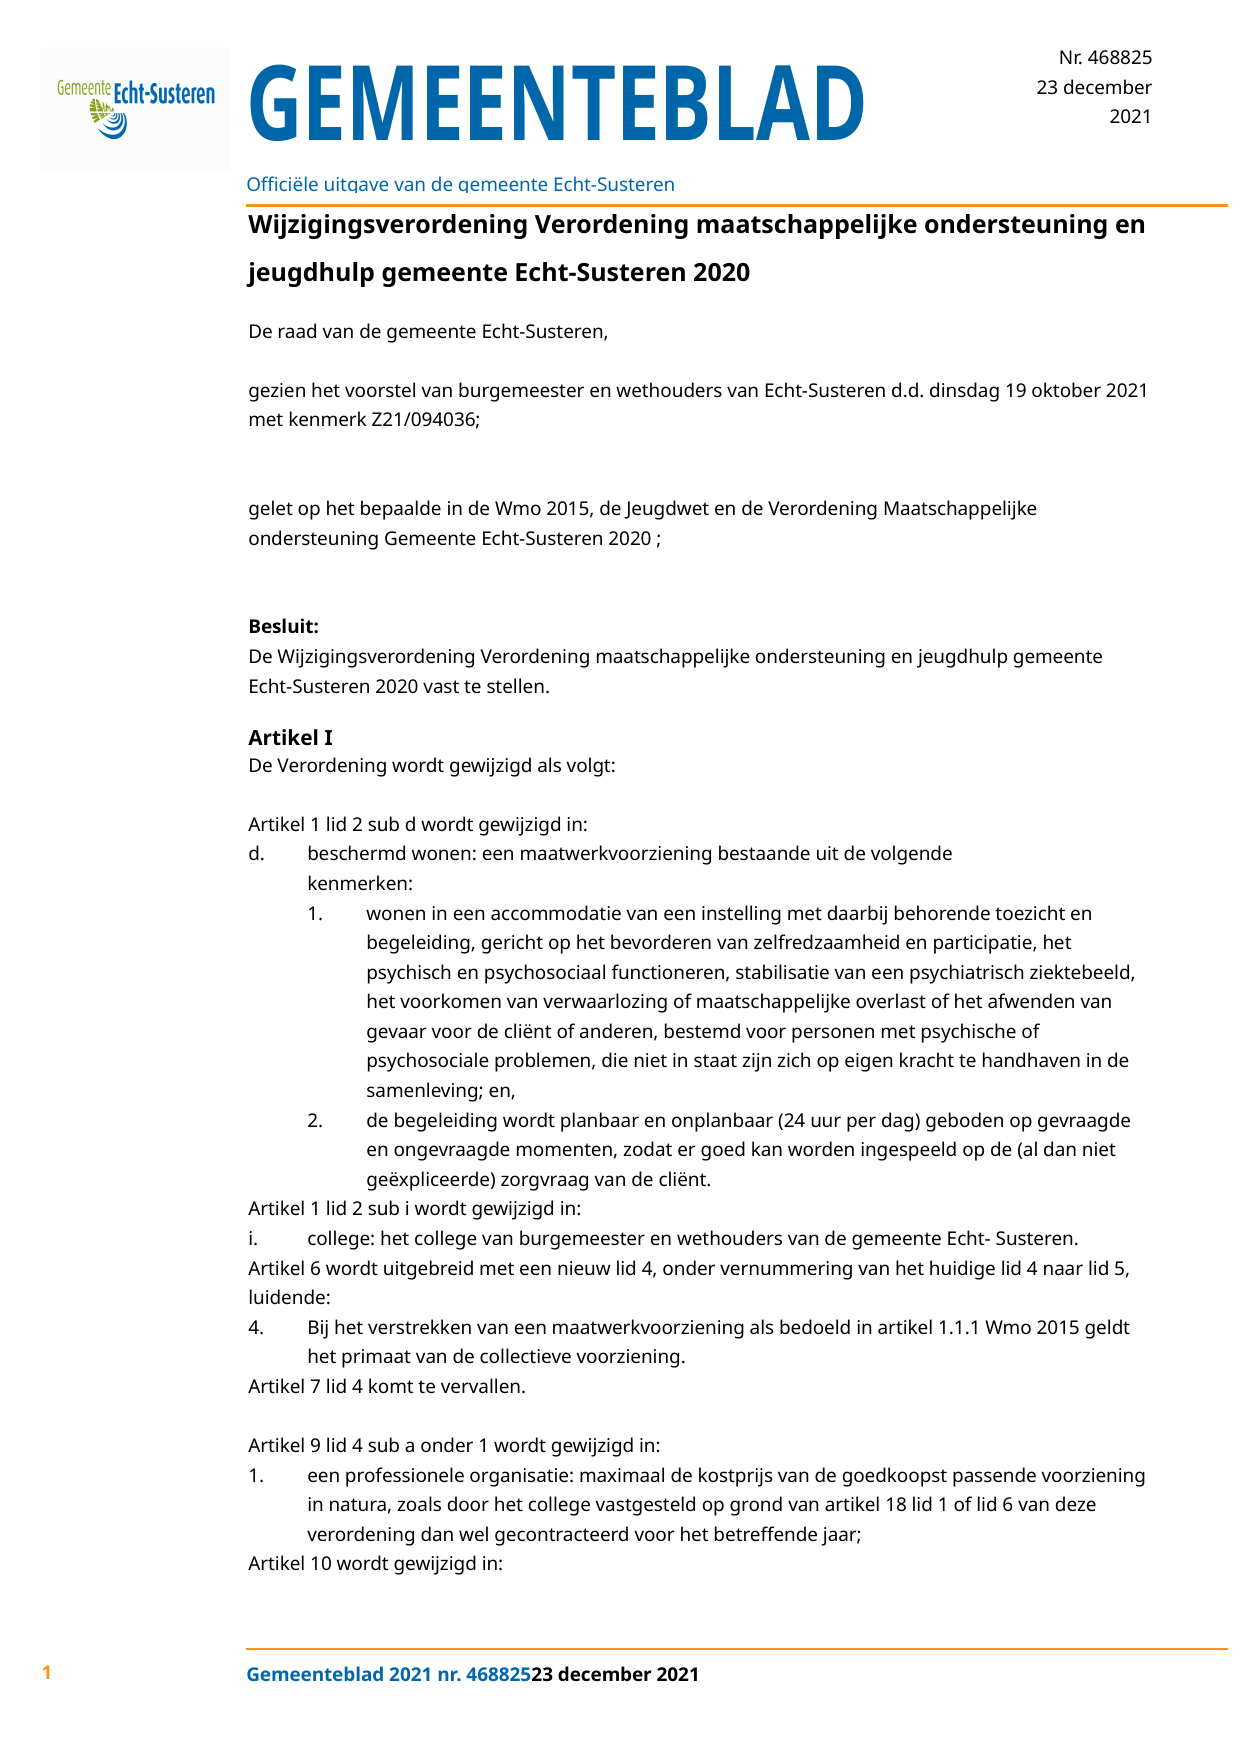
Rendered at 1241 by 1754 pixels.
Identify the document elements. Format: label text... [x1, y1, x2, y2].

text De Verordening wordt gewijzigd als volgt: [248, 752, 1152, 777]
text Artikel 1 lid 2 sub i wordt gewijzigd in: [248, 1196, 1152, 1221]
list beschermd wonen: een maatwerkvoorziening bestaande uit de volgende [248, 841, 1152, 866]
text Artikel 9 lid 4 sub a onder 1 wordt gewijzigd in: [248, 1432, 1152, 1458]
text Wijzigingsverordening Verordening maatschappelijke ondersteuning en jeugdhulp gemeente Echt-Susteren 2020 [248, 207, 1152, 288]
list een professionele organisatie: maximaal de kostprijs van de goedkoopst passende voorziening in natura, zoals door het college vastgesteld op grond van artikel 18 lid 1 of lid 6 van deze verordening dan wel gecontracteerd voor het betreffende jaar; [248, 1462, 1152, 1547]
text Artikel 6 wordt uitgebreid met een nieuw lid 4, onder vernummering van het huidige lid 4 naar lid 5, luidende: [248, 1255, 1152, 1310]
list kenmerken: [248, 870, 1152, 896]
text gezien het voorstel van burgemeester en wethouders van Echt-Susteren d.d. dinsdag 19 oktober 2021 met kenmerk Z21/094036; [248, 377, 1152, 432]
text Besluit: [248, 614, 1152, 639]
text De raad van de gemeente Echt-Susteren, [248, 318, 1152, 344]
list Bij het verstrekken van een maatwerkvoorziening als bedoeld in artikel 1.1.1 Wmo 2015 geldt het primaat van de collectieve voorziening. [248, 1314, 1152, 1369]
picture [41, 47, 231, 172]
text Artikel I [248, 723, 1152, 752]
text gelet op het bepaalde in de Wmo 2015, de Jeugdwet en de Verordening Maatschappelijke ondersteuning Gemeente Echt-Susteren 2020 ; [248, 495, 1152, 551]
text Artikel 1 lid 2 sub d wordt gewijzigd in: [248, 811, 1152, 837]
list college: het college van burgemeester en wethouders van de gemeente Echt- Susteren. [248, 1225, 1152, 1251]
text Artikel 7 lid 4 komt te vervallen. [248, 1373, 1152, 1399]
list de begeleiding wordt planbaar en onplanbaar (24 uur per dag) geboden op gevraagde en ongevraagde momenten, zodat er goed kan worden ingespeeld op de (al dan niet geëxpliceerde) zorgvraag van de cliënt. [307, 1107, 1152, 1192]
text Artikel 10 wordt gewijzigd in: [248, 1551, 1152, 1576]
list wonen in een accommodatie van een instelling met daarbij behorende toezicht en begeleiding, gericht op het bevorderen van zelfredzaamheid en participatie, het psychisch en psychosociaal functioneren, stabilisatie van een psychiatrisch ziektebeeld, het voorkomen van verwaarlozing of maatschappelijke overlast of het afwenden van gevaar voor de cliënt of anderen, bestemd voor personen met psychische of psychosociale problemen, die niet in staat zijn zich op eigen kracht te handhaven in de samenleving; en, [307, 900, 1152, 1103]
text De Wijzigingsverordening Verordening maatschappelijke ondersteuning en jeugdhulp gemeente Echt-Susteren 2020 vast te stellen. [248, 643, 1152, 699]
